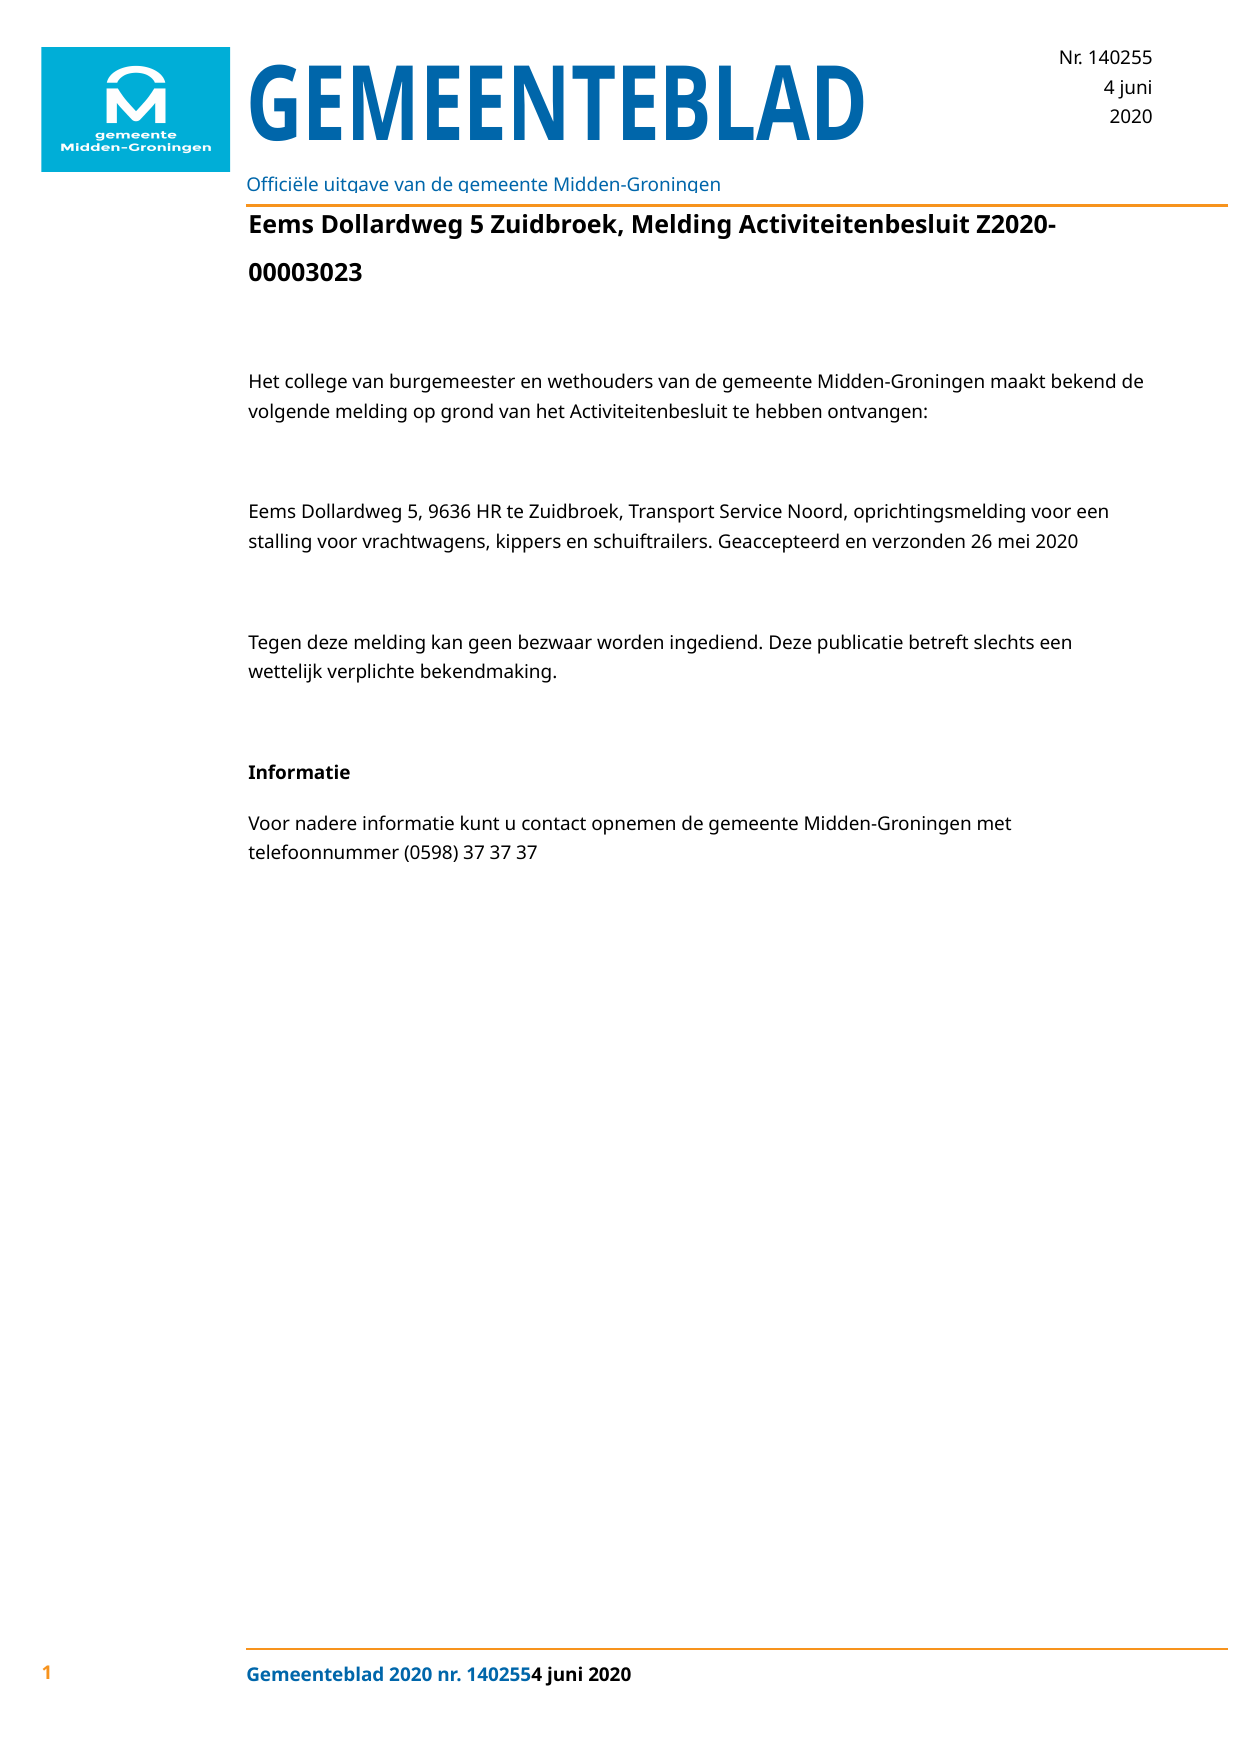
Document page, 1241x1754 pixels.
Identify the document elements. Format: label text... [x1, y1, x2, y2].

picture [184, 146, 190, 153]
text Tegen deze melding kan geen bezwaar worden ingediend. Deze publicatie betreft slechts een wettelijk verplichte bekendmaking. [248, 629, 1152, 684]
text Het college van burgemeester en wethouders van de gemeente Midden-Groningen maakt bekend de volgende melding op grond van het Activiteitenbesluit te hebben ontvangen: [248, 368, 1152, 424]
picture [108, 66, 164, 82]
text Voor nadere informatie kunt u contact opnemen de gemeente Midden-Groningen met telefoonnummer (0598) 37 37 37 [248, 810, 1152, 865]
picture [107, 89, 165, 122]
text Eems Dollardweg 5, 9636 HR te Zuidbroek, Transport Service Noord, oprichtingsmelding voor een stalling voor vrachtwagens, kippers en schuiftrailers. Geaccepteerd en verzonden 26 mei 2020 [248, 499, 1152, 554]
text Informatie [248, 759, 1152, 785]
text Eems Dollardweg 5 Zuidbroek, Melding Activiteitenbesluit Z2020-00003023 [248, 207, 1152, 288]
